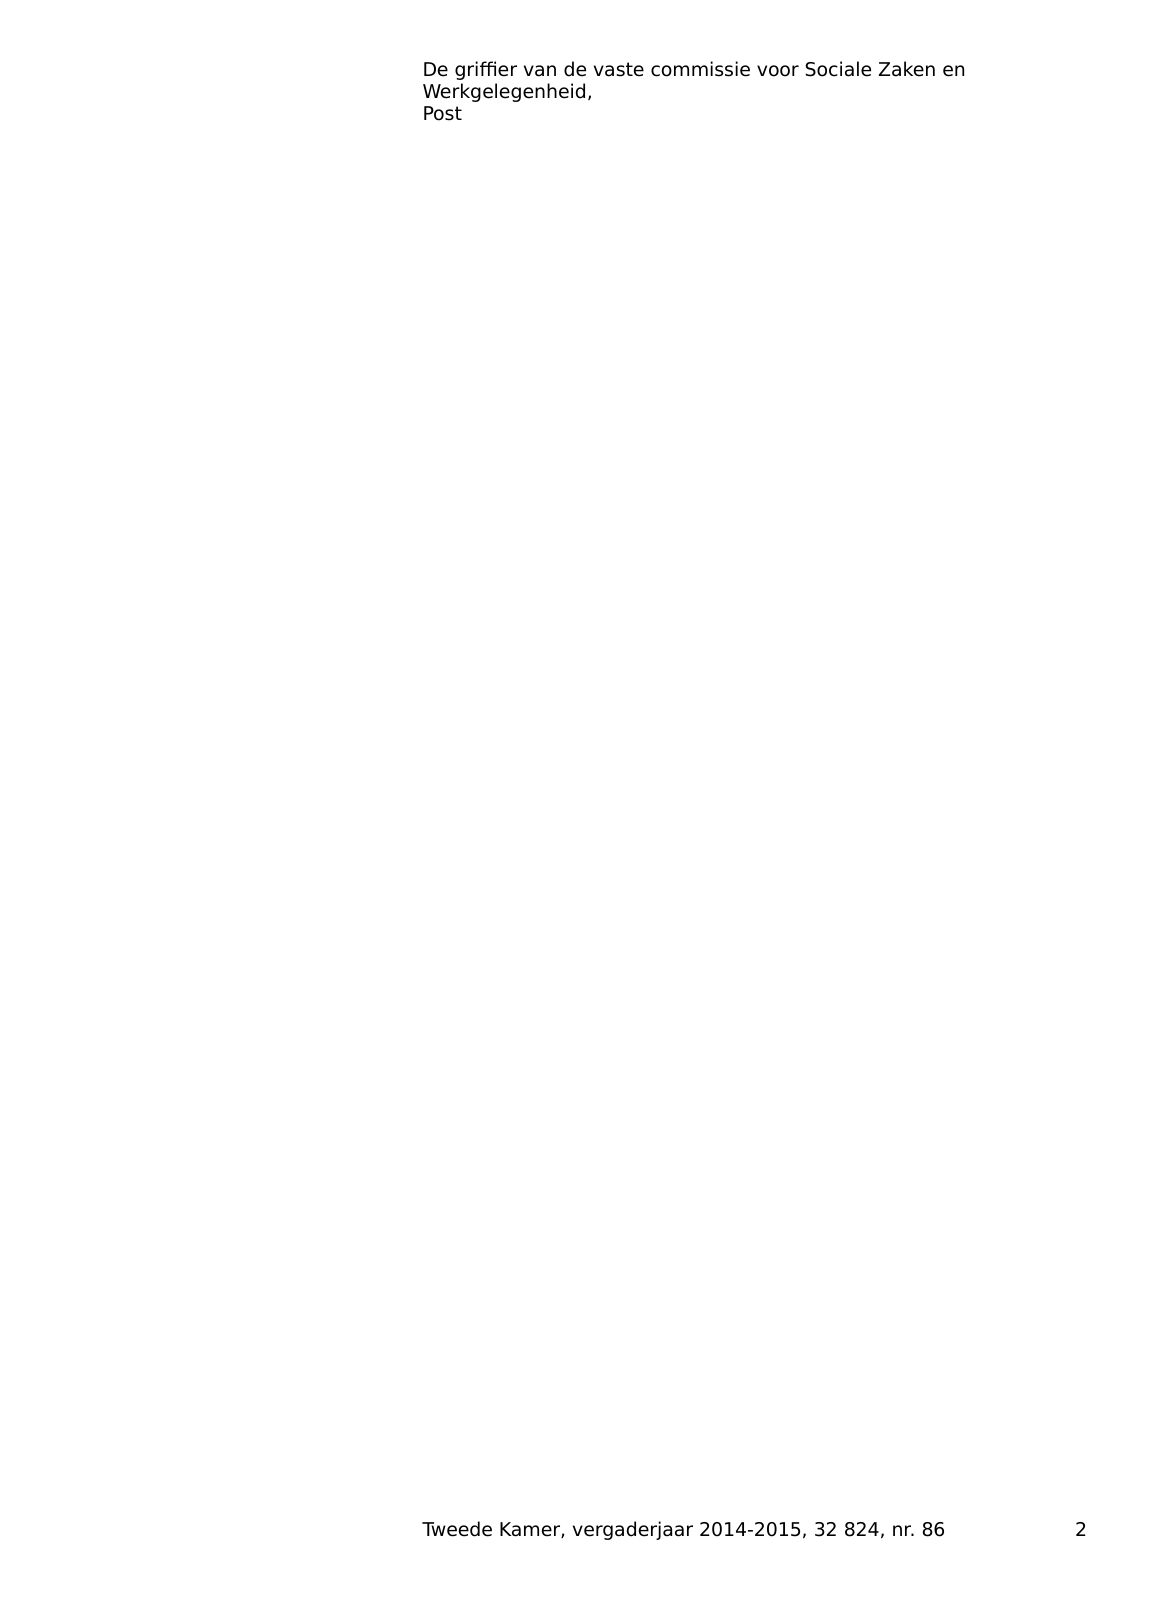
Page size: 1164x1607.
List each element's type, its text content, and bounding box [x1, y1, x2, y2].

text De griffier van de vaste commissie voor Sociale Zaken en Werkgelegenheid, Post [422, 59, 1087, 125]
